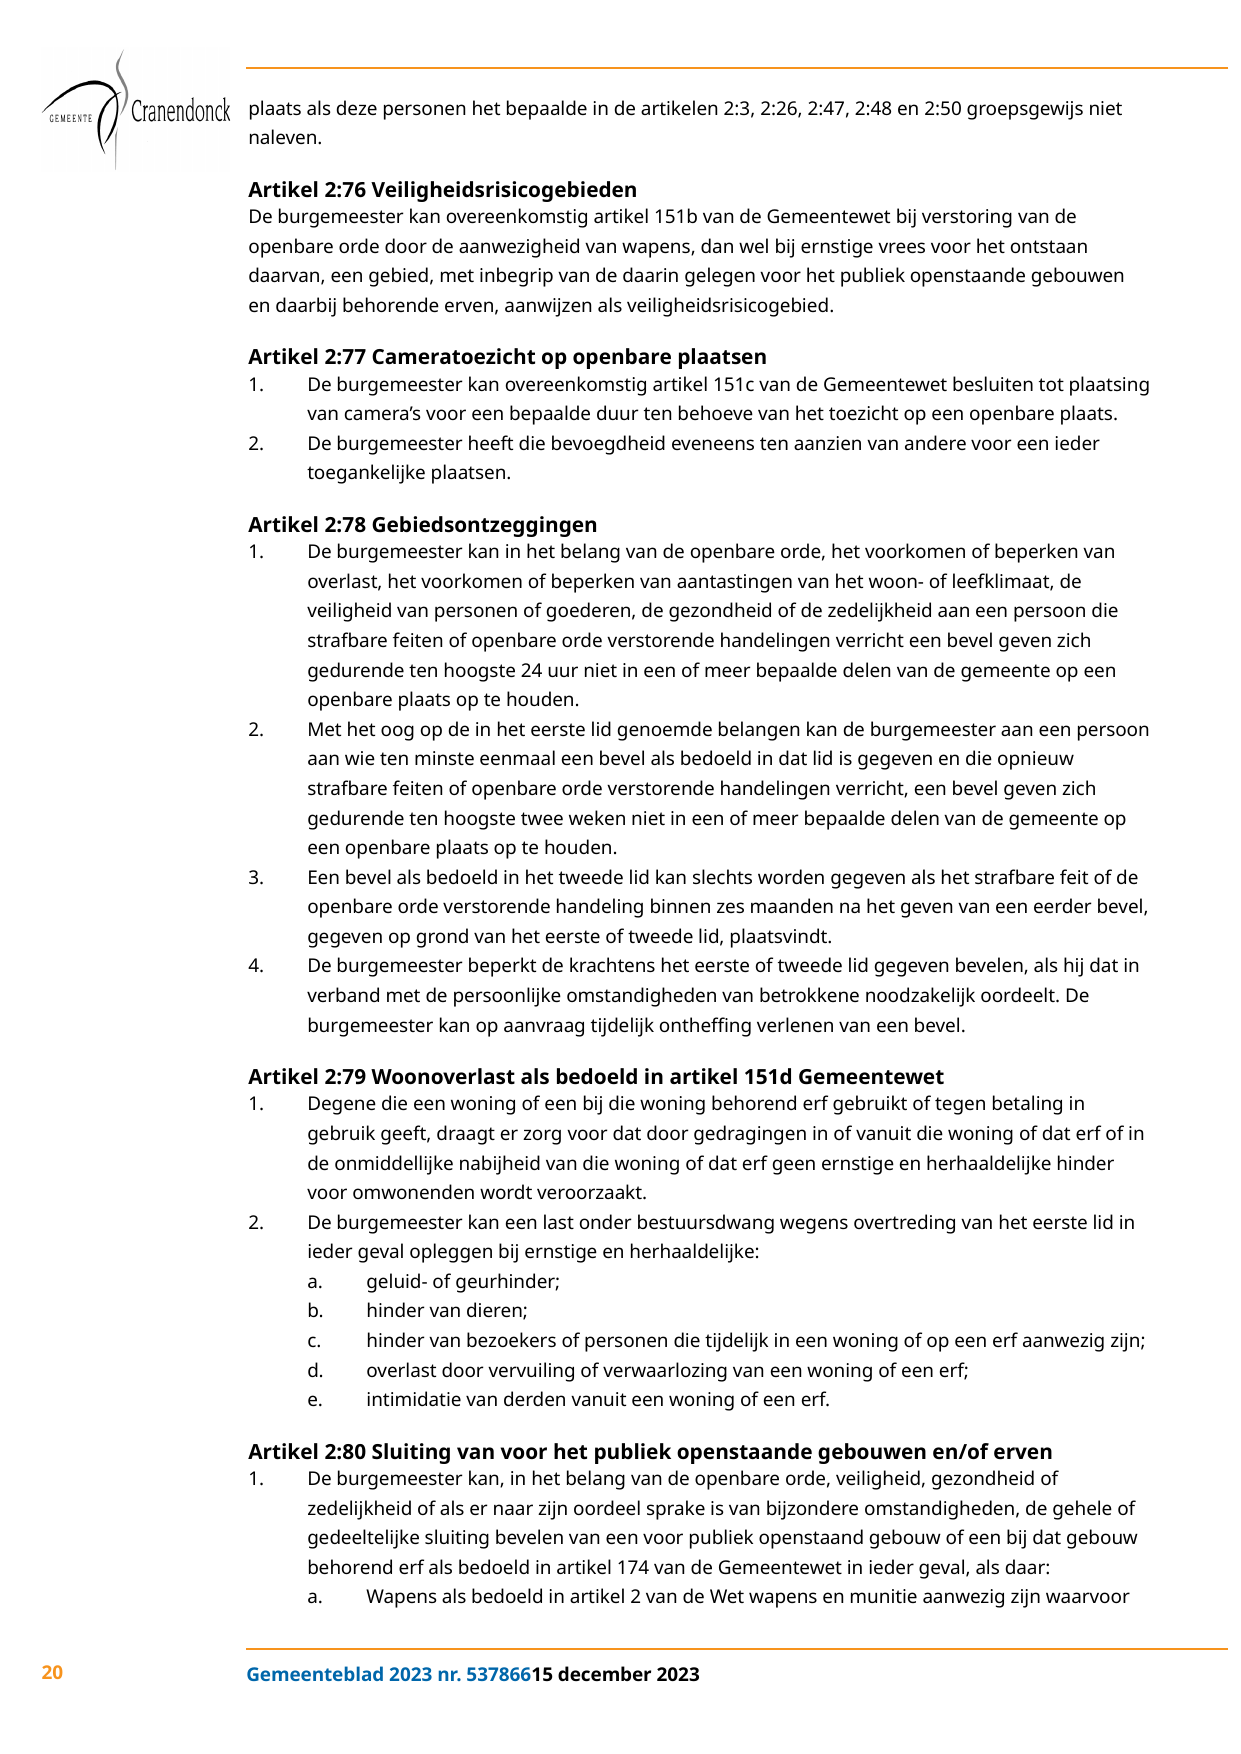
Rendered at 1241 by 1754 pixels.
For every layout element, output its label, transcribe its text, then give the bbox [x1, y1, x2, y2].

list De burgemeester beperkt de krachtens het eerste of tweede lid gegeven bevelen, als hij dat in verband met de persoonlijke omstandigheden van betrokkene noodzakelijk oordeelt. De burgemeester kan op aanvraag tijdelijk ontheffing verlenen van een bevel. [248, 953, 1152, 1037]
list geluid- of geurhinder; [307, 1268, 1152, 1294]
list Degene die een woning of een bij die woning behorend erf gebruikt of tegen betaling in gebruik geeft, draagt er zorg voor dat door gedragingen in of vanuit die woning of dat erf of in de onmiddellijke nabijheid van die woning of dat erf geen ernstige en herhaaldelijke hinder voor omwonenden wordt veroorzaakt. [248, 1091, 1152, 1205]
text Artikel 2:80 Sluiting van voor het publiek openstaande gebouwen en/of erven [248, 1437, 1152, 1465]
list De burgemeester kan overeenkomstig artikel 151c van de Gemeentewet besluiten tot plaatsing van camera’s voor een bepaalde duur ten behoeve van het toezicht op een openbare plaats. [248, 371, 1152, 426]
text Artikel 2:77 Cameratoezicht op openbare plaatsen [248, 342, 1152, 371]
list hinder van dieren; [307, 1298, 1152, 1323]
text plaats als deze personen het bepaalde in de artikelen 2:3, 2:26, 2:47, 2:48 en 2:50 groepsgewijs niet naleven. [248, 95, 1152, 150]
list Een bevel als bedoeld in het tweede lid kan slechts worden gegeven als het strafbare feit of de openbare orde verstorende handeling binnen zes maanden na het geven van een eerder bevel, gegeven op grond van het eerste of tweede lid, plaatsvindt. [248, 864, 1152, 949]
text Artikel 2:76 Veiligheidsrisicogebieden [248, 175, 1152, 203]
picture [41, 47, 231, 172]
text Artikel 2:78 Gebiedsontzeggingen [248, 510, 1152, 538]
list overlast door vervuiling of verwaarlozing van een woning of een erf; [307, 1357, 1152, 1383]
list De burgemeester kan, in het belang van de openbare orde, veiligheid, gezondheid of zedelijkheid of als er naar zijn oordeel sprake is van bijzondere omstandigheden, de gehele of gedeeltelijke sluiting bevelen van een voor publiek openstaand gebouw of een bij dat gebouw behorend erf als bedoeld in artikel 174 van de Gemeentewet in ieder geval, als daar: [248, 1465, 1152, 1580]
list De burgemeester kan in het belang van de openbare orde, het voorkomen of beperken van overlast, het voorkomen of beperken van aantastingen van het woon- of leefklimaat, de veiligheid van personen of goederen, de gezondheid of de zedelijkheid aan een persoon die strafbare feiten of openbare orde verstorende handelingen verricht een bevel geven zich gedurende ten hoogste 24 uur niet in een of meer bepaalde delen van de gemeente op een openbare plaats op te houden. [248, 538, 1152, 712]
list Met het oog op de in het eerste lid genoemde belangen kan de burgemeester aan een persoon aan wie ten minste eenmaal een bevel als bedoeld in dat lid is gegeven en die opnieuw strafbare feiten of openbare orde verstorende handelingen verricht, een bevel geven zich gedurende ten hoogste twee weken niet in een of meer bepaalde delen van de gemeente op een openbare plaats op te houden. [248, 716, 1152, 860]
list De burgemeester kan een last onder bestuursdwang wegens overtreding van het eerste lid in ieder geval opleggen bij ernstige en herhaaldelijke: [248, 1209, 1152, 1264]
list hinder van bezoekers of personen die tijdelijk in een woning of op een erf aanwezig zijn; [307, 1327, 1152, 1353]
list De burgemeester heeft die bevoegdheid eveneens ten aanzien van andere voor een ieder toegankelijke plaatsen. [248, 430, 1152, 485]
list Wapens als bedoeld in artikel 2 van de Wet wapens en munitie aanwezig zijn waarvoor [307, 1584, 1152, 1609]
text Artikel 2:79 Woonoverlast als bedoeld in artikel 151d Gemeentewet [248, 1062, 1152, 1091]
text De burgemeester kan overeenkomstig artikel 151b van de Gemeentewet bij verstoring van de openbare orde door de aanwezigheid van wapens, dan wel bij ernstige vrees voor het ontstaan daarvan, een gebied, met inbegrip van de daarin gelegen voor het publiek openstaande gebouwen en daarbij behorende erven, aanwijzen als veiligheidsrisicogebied. [248, 203, 1152, 318]
list intimidatie van derden vanuit een woning of een erf. [307, 1386, 1152, 1412]
